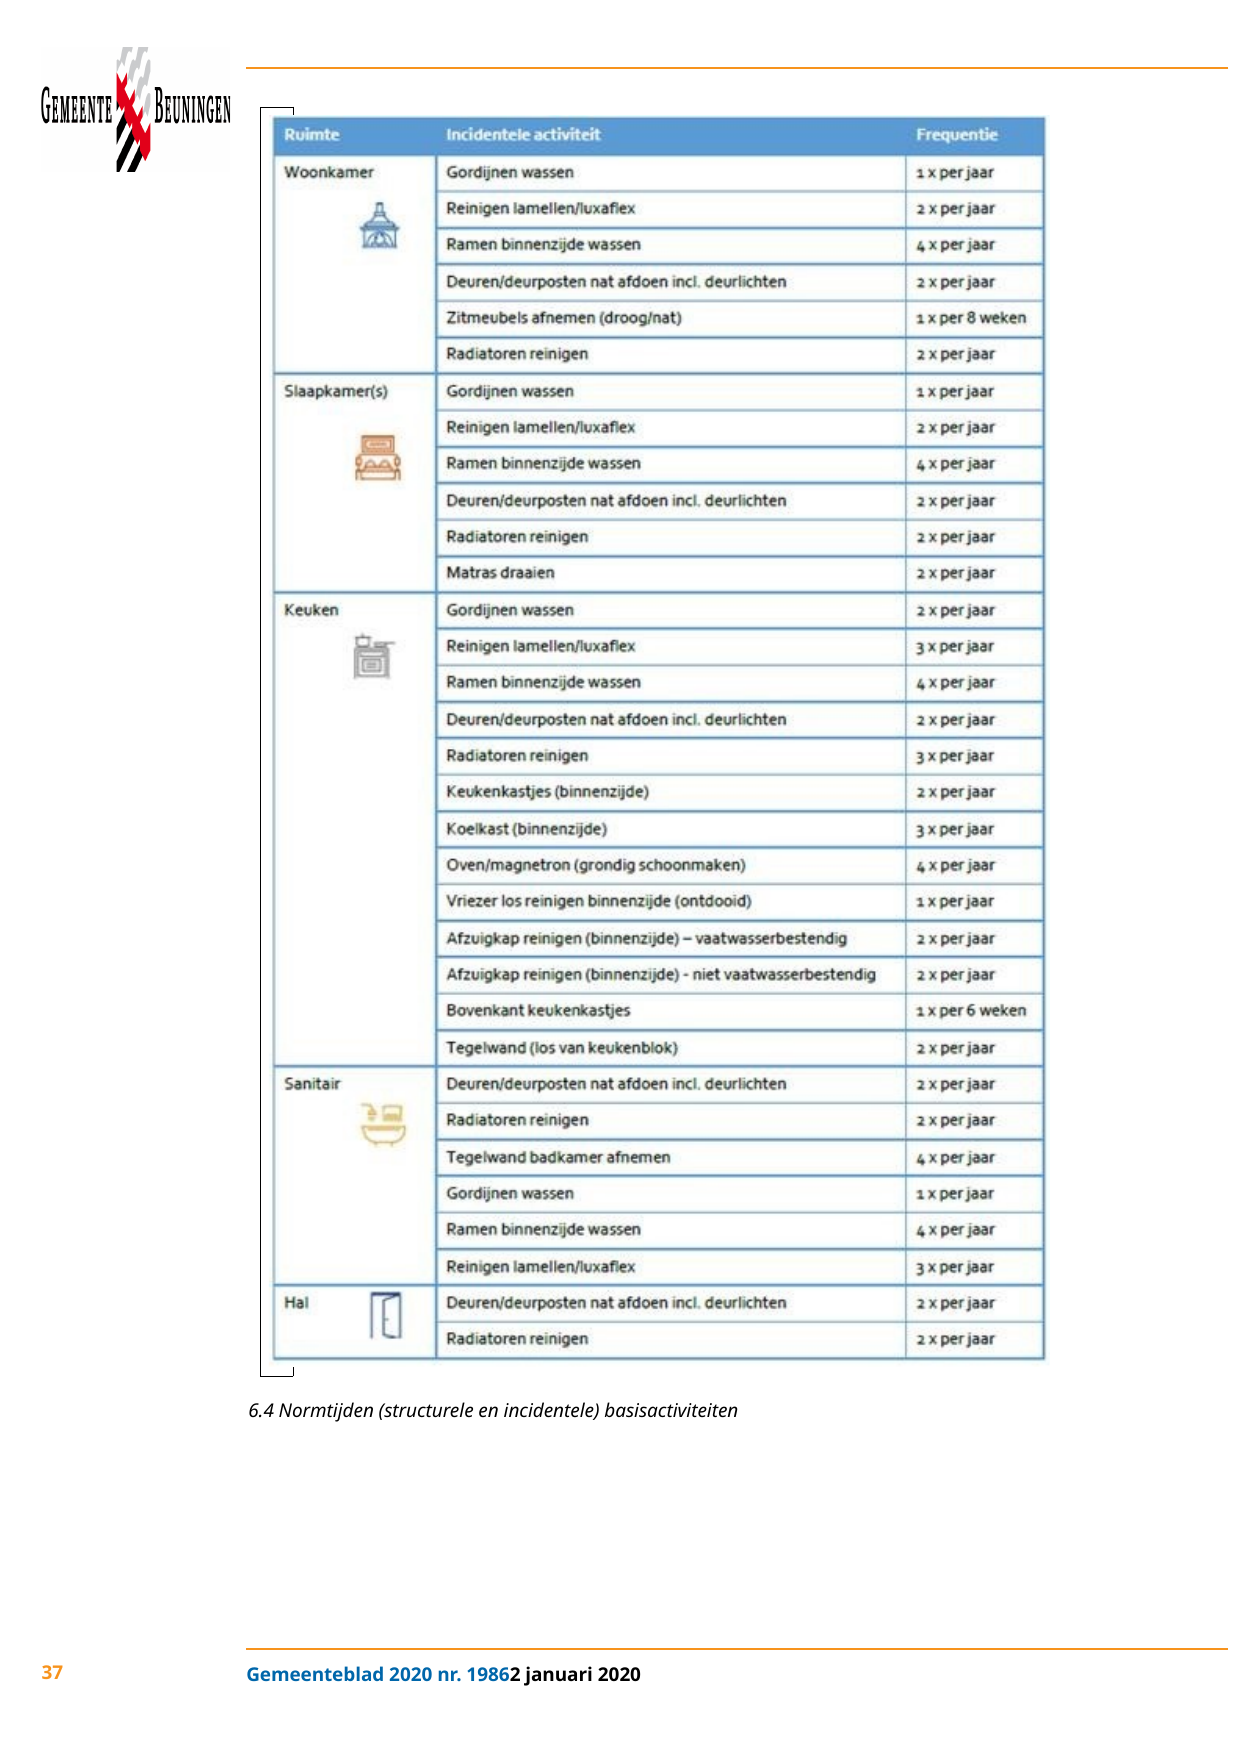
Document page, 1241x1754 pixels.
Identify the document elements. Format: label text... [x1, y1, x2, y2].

text 6.4 Normtijden (structurele en incidentele) basisactiviteiten [248, 1397, 1152, 1423]
picture [268, 115, 1050, 1367]
picture [41, 47, 231, 172]
